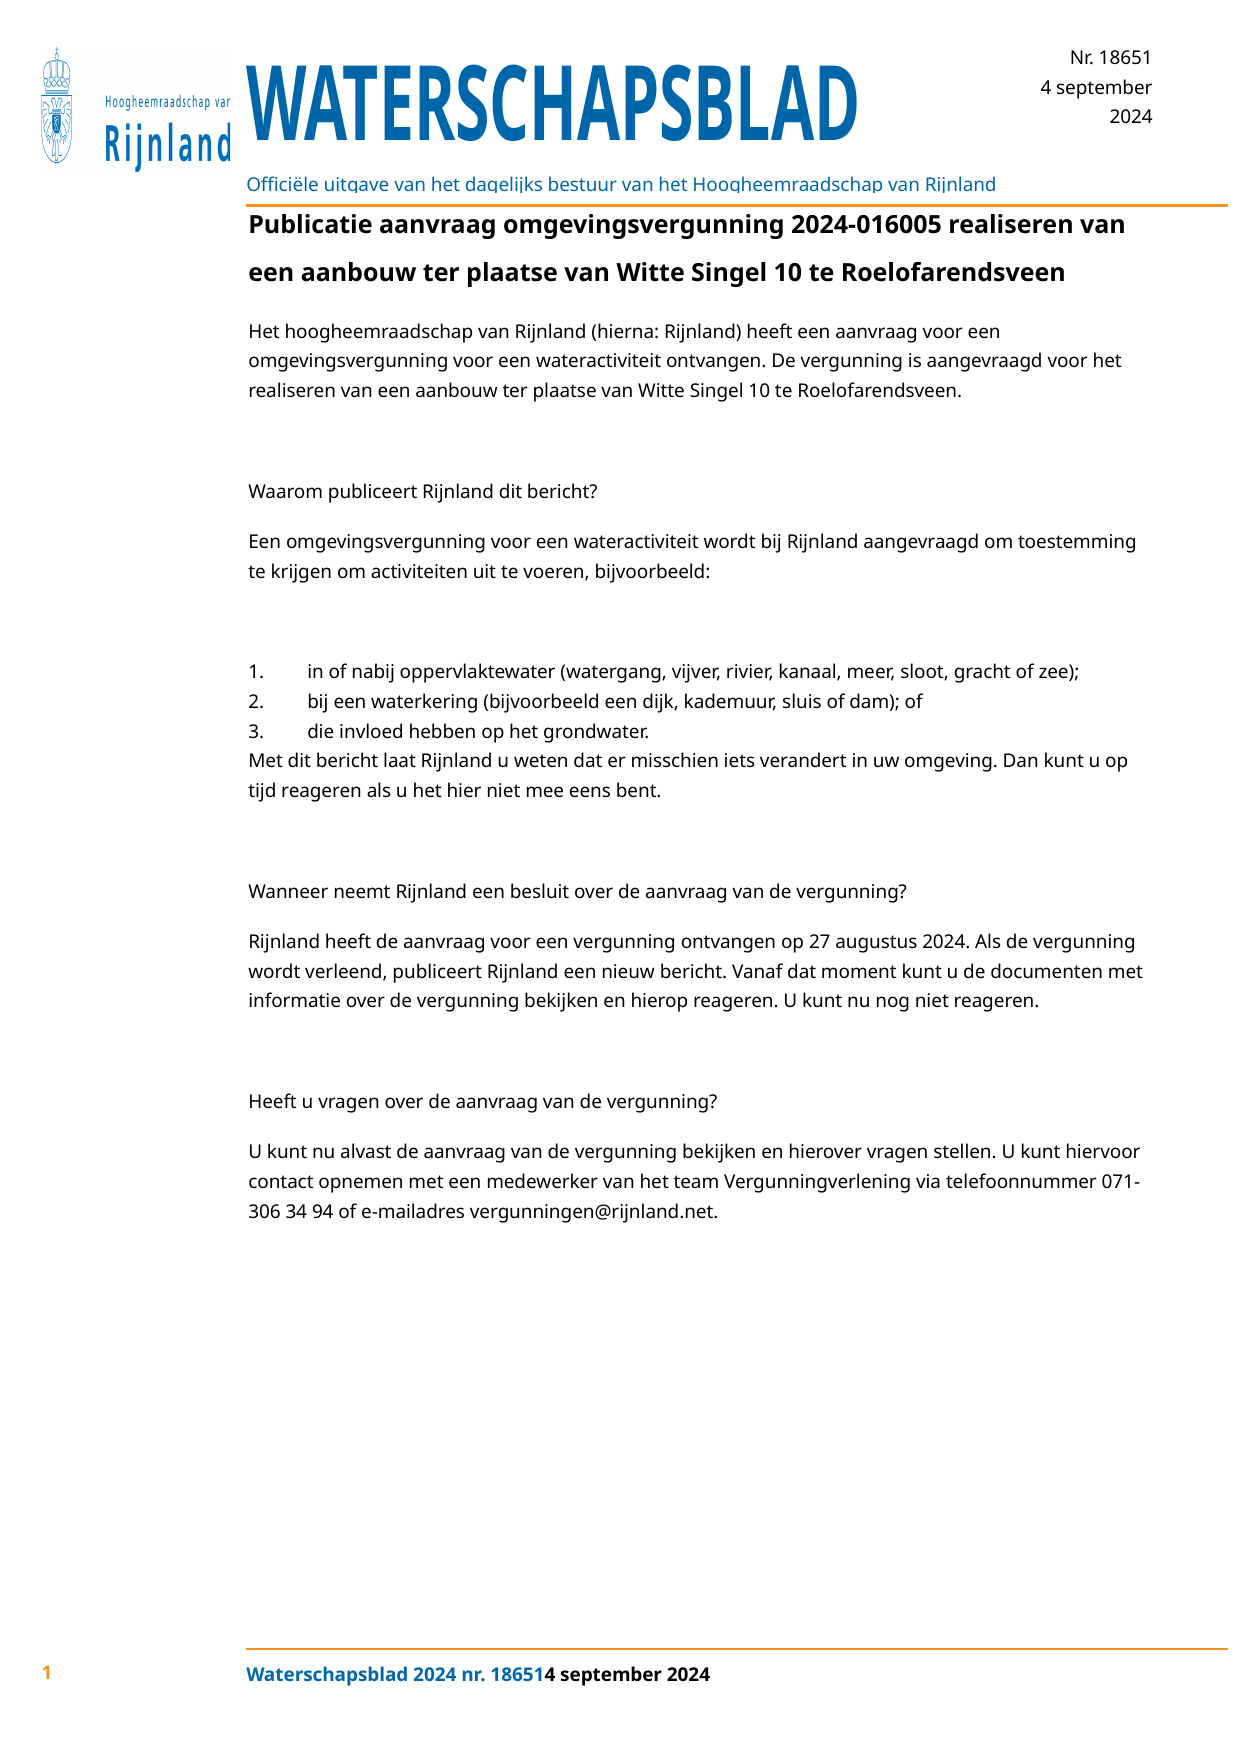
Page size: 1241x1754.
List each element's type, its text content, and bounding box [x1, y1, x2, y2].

text Publicatie aanvraag omgevingsvergunning 2024-016005 realiseren van een aanbouw ter plaatse van Witte Singel 10 te Roelofarendsveen [248, 207, 1152, 288]
text Waarom publiceert Rijnland dit bericht? [248, 478, 1152, 504]
list die invloed hebben op het grondwater. [248, 718, 1152, 744]
text Heeft u vragen over de aanvraag van de vergunning? [248, 1088, 1152, 1114]
text U kunt nu alvast de aanvraag van de vergunning bekijken en hierover vragen stellen. U kunt hiervoor contact opnemen met een medewerker van het team Vergunningverlening via telefoonnummer 071-306 34 94 of e-mailadres vergunningen@rijnland.net. [248, 1139, 1152, 1224]
list in of nabij oppervlaktewater (watergang, vijver, rivier, kanaal, meer, sloot, gracht of zee); [248, 659, 1152, 684]
text Wanneer neemt Rijnland een besluit over de aanvraag van de vergunning? [248, 878, 1152, 904]
text Rijnland heeft de aanvraag voor een vergunning ontvangen op 27 augustus 2024. Als de vergunning wordt verleend, publiceert Rijnland een nieuw bericht. Vanaf dat moment kunt u de documenten met informatie over de vergunning bekijken en hierop reageren. U kunt nu nog niet reageren. [248, 928, 1152, 1013]
text Het hoogheemraadschap van Rijnland (hierna: Rijnland) heeft een aanvraag voor een omgevingsvergunning voor een wateractiviteit ontvangen. De vergunning is aangevraagd voor het realiseren van een aanbouw ter plaatse van Witte Singel 10 te Roelofarendsveen. [248, 318, 1152, 403]
text Een omgevingsvergunning voor een wateractiviteit wordt bij Rijnland aangevraagd om toestemming te krijgen om activiteiten uit te voeren, bijvoorbeeld: [248, 528, 1152, 584]
text Met dit bericht laat Rijnland u weten dat er misschien iets verandert in uw omgeving. Dan kunt u op tijd reageren als u het hier niet mee eens bent. [248, 747, 1152, 803]
list bij een waterkering (bijvoorbeeld een dijk, kademuur, sluis of dam); of [248, 688, 1152, 714]
picture [41, 47, 231, 172]
